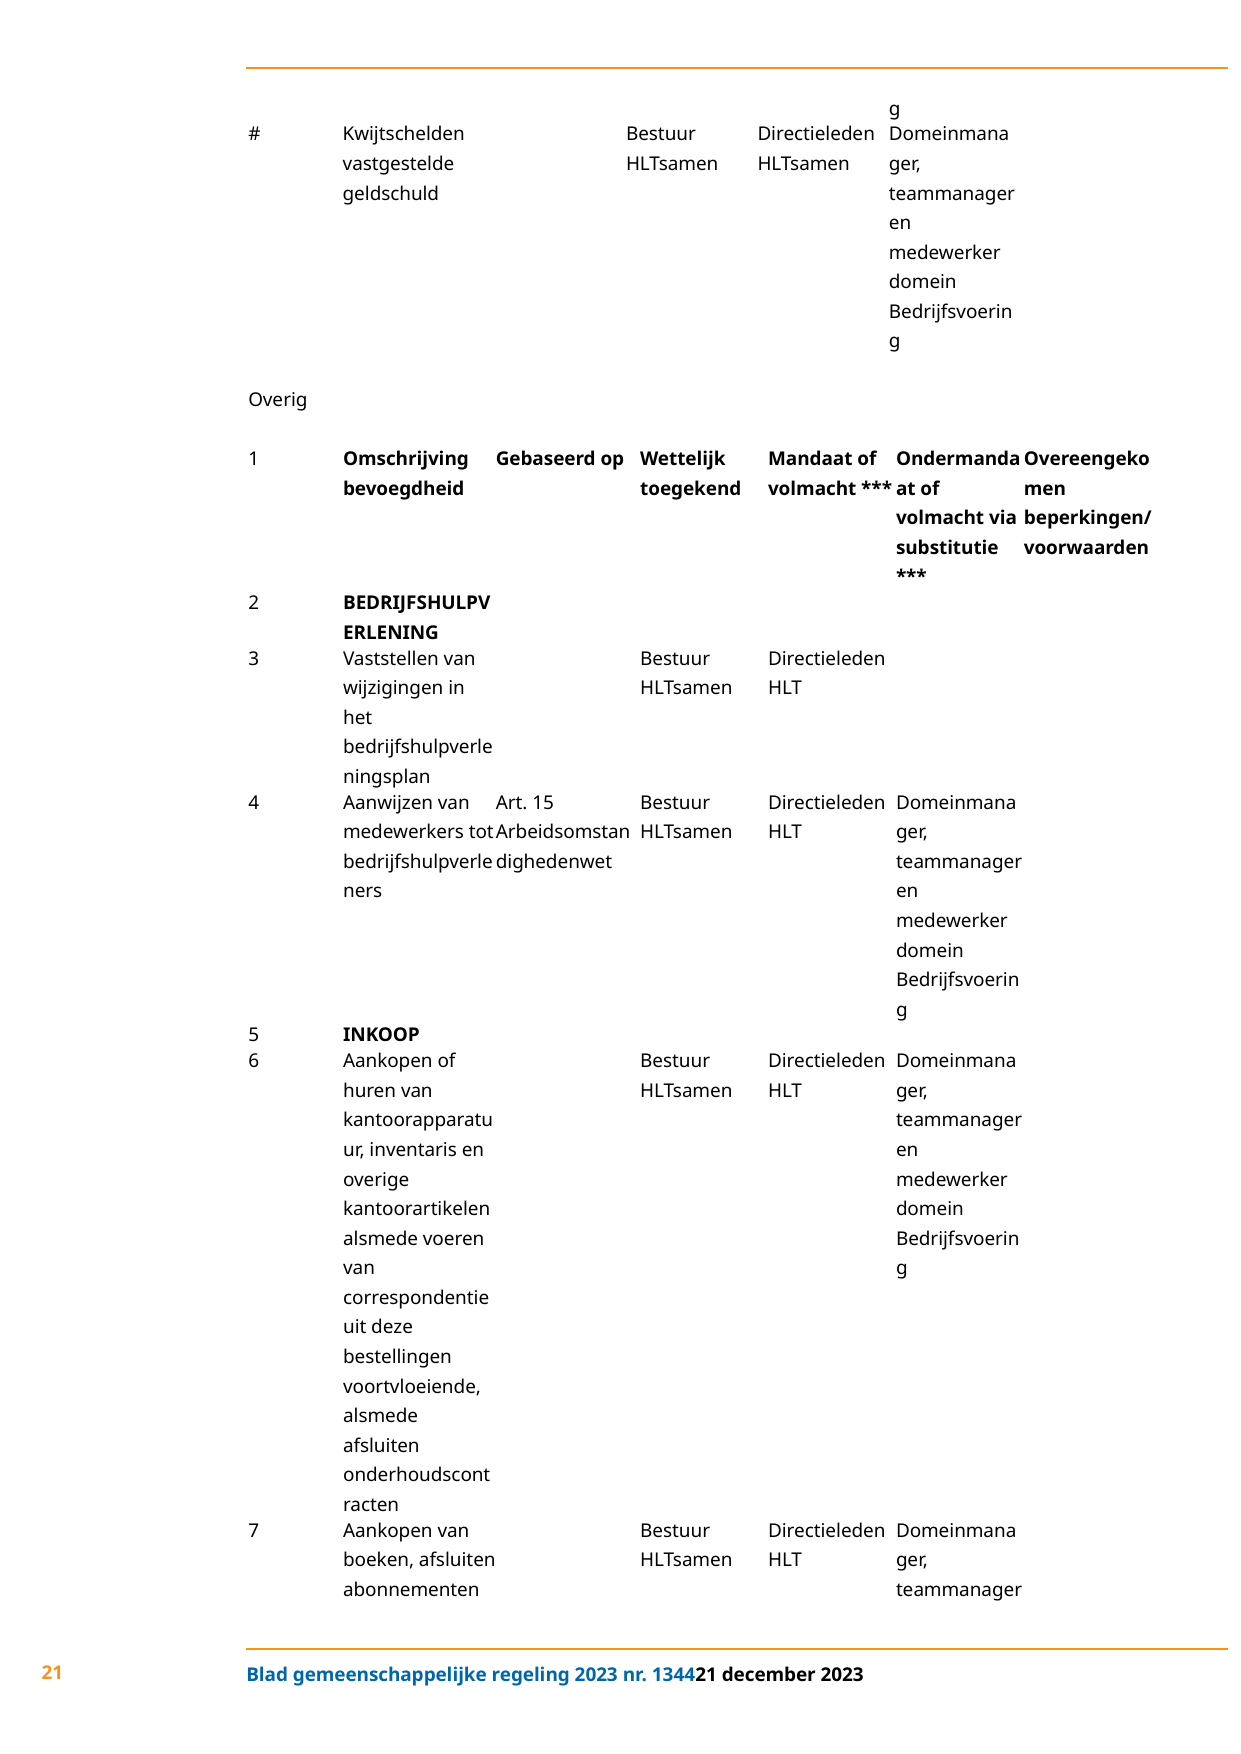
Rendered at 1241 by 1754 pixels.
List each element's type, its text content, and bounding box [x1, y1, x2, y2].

table_cell [496, 590, 640, 645]
table_cell [248, 95, 342, 121]
table_cell [896, 1022, 1024, 1047]
table_cell 5 [248, 1022, 343, 1047]
table_cell [640, 1022, 768, 1047]
table_header Overeengekomen beperkingen/voorwaarden [1024, 445, 1152, 589]
table_header Ondermandaat of volmacht via substitutie *** [896, 445, 1024, 589]
table_cell [626, 95, 757, 121]
table_cell Domeinmanager, teammanager en medewerker domein Bedrijfsvoering [896, 1048, 1024, 1517]
table_cell Bestuur HLTsamen [640, 789, 768, 1022]
table_cell [1024, 789, 1152, 1022]
picture [41, 47, 231, 172]
table_cell Aankopen of huren van kantoorapparatuur, inventaris en overige kantoorartikelen alsmede voeren van correspondentie uit deze bestellingen voortvloeiende, alsmede afsluiten onderhoudscontracten [343, 1048, 496, 1517]
table_header Wettelijk toegekend [640, 445, 768, 589]
table_cell [1024, 1022, 1152, 1047]
table_cell [768, 1022, 896, 1047]
text Overig [248, 386, 1152, 412]
table_header Gebaseerd op [496, 445, 640, 589]
table_cell 4 [248, 789, 343, 1022]
table_cell 6 [248, 1048, 343, 1517]
table_cell Bestuur HLTsamen [640, 645, 768, 789]
table_cell [1020, 95, 1152, 121]
table_header 1 [248, 445, 343, 589]
table_cell 7 [248, 1517, 343, 1602]
table_cell [1024, 1517, 1152, 1602]
table_cell [496, 1517, 640, 1602]
table_cell [768, 590, 896, 645]
table_cell [496, 1022, 640, 1047]
table_cell [494, 121, 626, 353]
table_cell [640, 590, 768, 645]
table_cell [343, 95, 494, 121]
table_cell Aanwijzen van medewerkers tot bedrijfshulpverleners [343, 789, 496, 1022]
table_cell Bestuur HLTsamen [640, 1048, 768, 1517]
table_cell Bestuur HLTsamen [640, 1517, 768, 1602]
table_cell Directieleden HLT [768, 789, 896, 1022]
table_header Omschrijving bevoegdheid [343, 445, 496, 589]
table_cell [1024, 645, 1152, 789]
table_cell [1024, 590, 1152, 645]
table_header Mandaat of volmacht *** [768, 445, 896, 589]
table_cell Vaststellen van wijzigingen in het bedrijfshulpverleningsplan [343, 645, 496, 789]
table_cell Aankopen van boeken, afsluiten abonnementen [343, 1517, 496, 1602]
table_cell Domeinmanager, teammanager en medewerker domein Bedrijfsvoering [896, 789, 1024, 1022]
table_cell 2 [248, 590, 343, 645]
table_cell [496, 1048, 640, 1517]
table_cell # [248, 121, 342, 353]
table_cell g [889, 95, 1020, 121]
table_cell Domeinmanager, teammanager en medewerker domein Bedrijfsvoering [889, 121, 1020, 353]
table_cell Kwijtschelden vastgestelde geldschuld [343, 121, 494, 353]
table_cell [1020, 121, 1152, 353]
table_cell [496, 645, 640, 789]
table_cell INKOOP [343, 1022, 496, 1047]
table_cell Directieleden HLT [768, 1048, 896, 1517]
table_cell BEDRIJFSHULPVERLENING [343, 590, 496, 645]
table_cell 3 [248, 645, 343, 789]
table_cell [757, 95, 889, 121]
table_cell Art. 15 Arbeidsomstandighedenwet [496, 789, 640, 1022]
table_cell Directieleden HLT [768, 1517, 896, 1602]
table_cell Bestuur HLTsamen [626, 121, 757, 353]
table_cell Directieleden HLTsamen [757, 121, 889, 353]
table_cell Directieleden HLT [768, 645, 896, 789]
table_cell [494, 95, 626, 121]
table_cell [896, 645, 1024, 789]
table_cell [896, 590, 1024, 645]
table_cell Domeinmanager, teammanager [896, 1517, 1024, 1602]
table_cell [1024, 1048, 1152, 1517]
